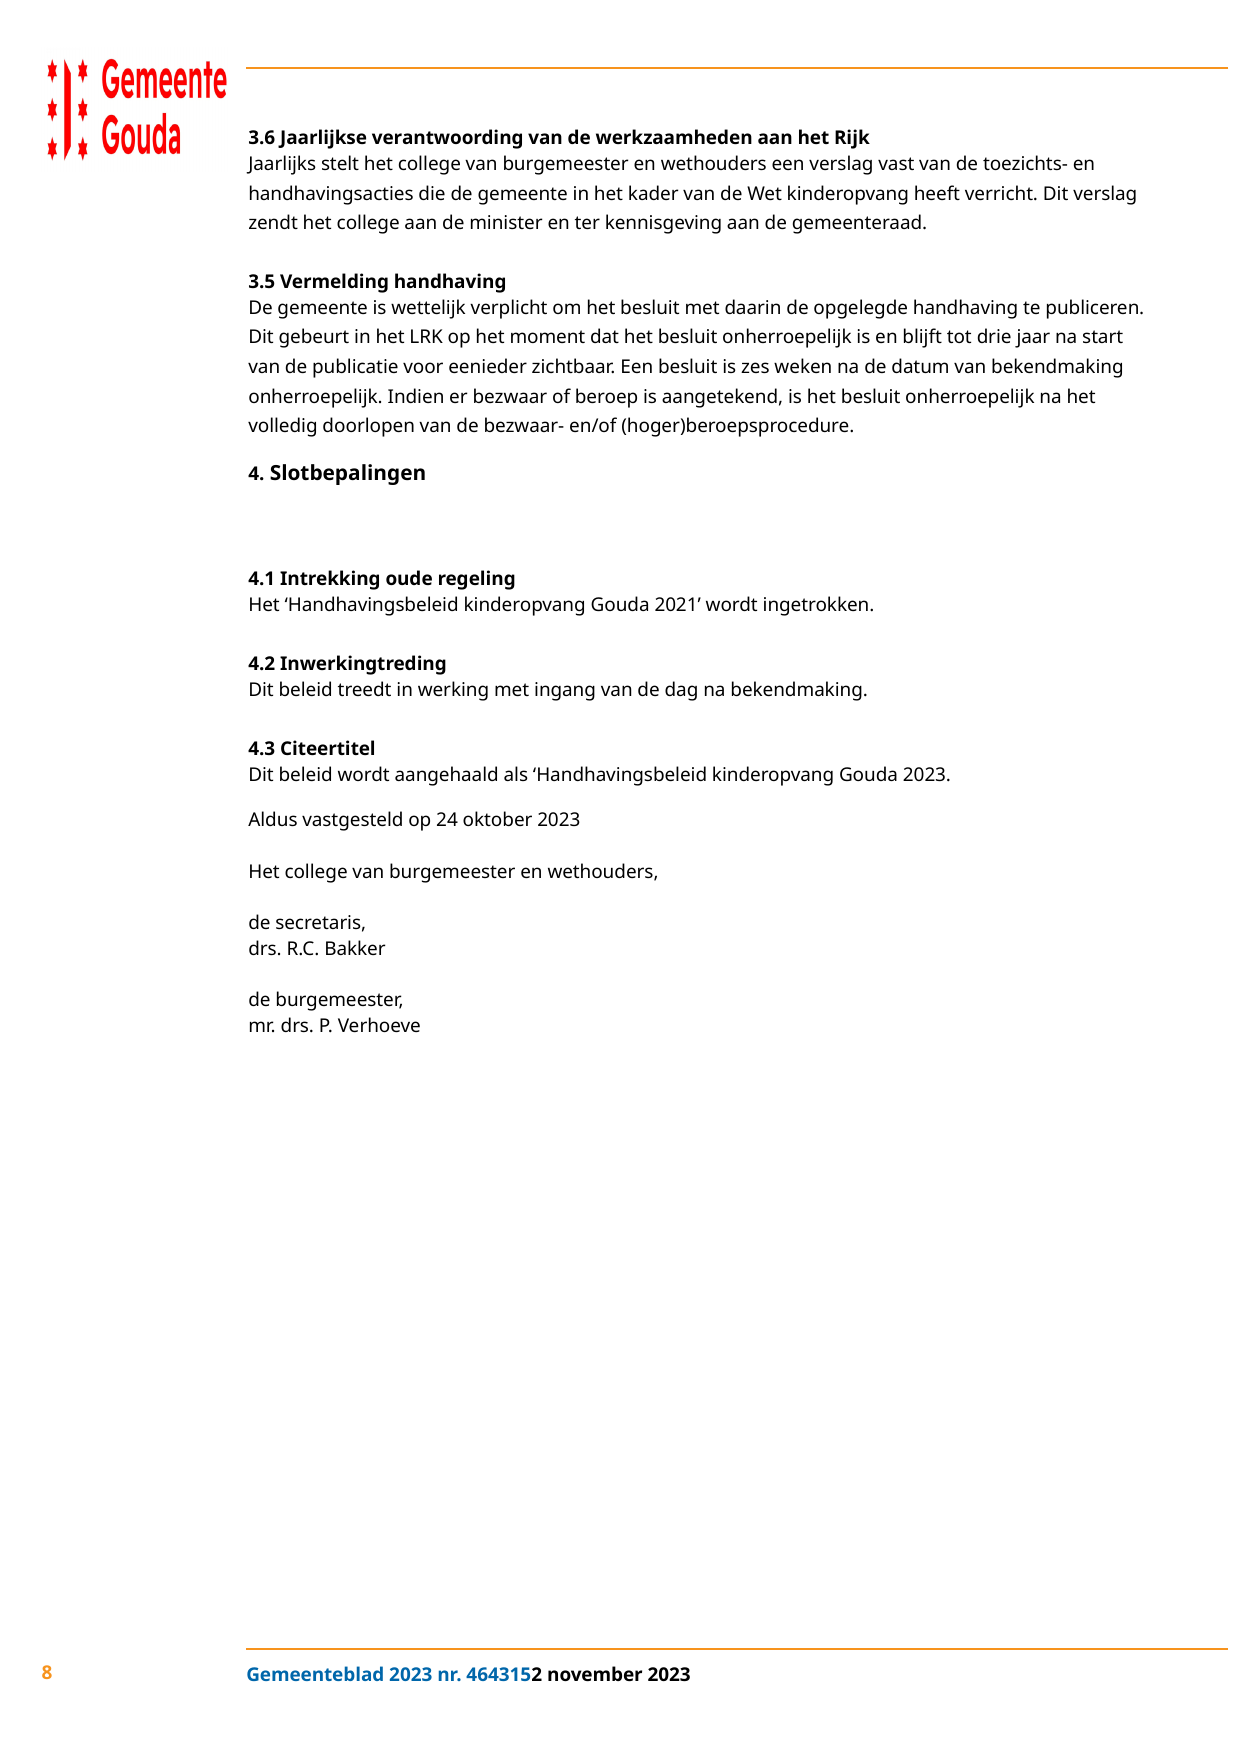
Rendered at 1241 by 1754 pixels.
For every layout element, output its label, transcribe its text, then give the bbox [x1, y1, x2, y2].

text 4.2 Inwerkingtreding [248, 650, 1152, 676]
text 3.6 Jaarlijkse verantwoording van de werkzaamheden aan het Rijk [248, 124, 1152, 150]
text De gemeente is wettelijk verplicht om het besluit met daarin de opgelegde handhaving te publiceren. Dit gebeurt in het LRK op het moment dat het besluit onherroepelijk is en blijft tot drie jaar na start van de publicatie voor eenieder zichtbaar. Een besluit is zes weken na de datum van bekendmaking onherroepelijk. Indien er bezwaar of beroep is aangetekend, is het besluit onherroepelijk na het volledig doorlopen van de bezwaar- en/of (hoger)beroepsprocedure. [248, 294, 1152, 438]
text de burgemeester, [248, 987, 1152, 1012]
text 4.3 Citeertitel [248, 735, 1152, 761]
text Jaarlijks stelt het college van burgemeester en wethouders een verslag vast van de toezichts- en handhavingsacties die de gemeente in het kader van de Wet kinderopvang heeft verricht. Dit verslag zendt het college aan de minister en ter kennisgeving aan de gemeenteraad. [248, 150, 1152, 235]
text Dit beleid treedt in werking met ingang van de dag na bekendmaking. [248, 676, 1152, 702]
text 3.5 Vermelding handhaving [248, 268, 1152, 294]
text drs. R.C. Bakker [248, 935, 1152, 961]
text Het college van burgemeester en wethouders, [248, 858, 1152, 884]
text Het ‘Handhavingsbeleid kinderopvang Gouda 2021’ wordt ingetrokken. [248, 591, 1152, 617]
text de secretaris, [248, 909, 1152, 935]
text 4.1 Intrekking oude regeling [248, 565, 1152, 591]
text Dit beleid wordt aangehaald als ‘Handhavingsbeleid kinderopvang Gouda 2023. [248, 761, 1152, 787]
text mr. drs. P. Verhoeve [248, 1012, 1152, 1038]
text Aldus vastgesteld op 24 oktober 2023 [248, 807, 1152, 832]
picture [41, 47, 231, 172]
text 4. Slotbepalingen [248, 458, 1152, 487]
